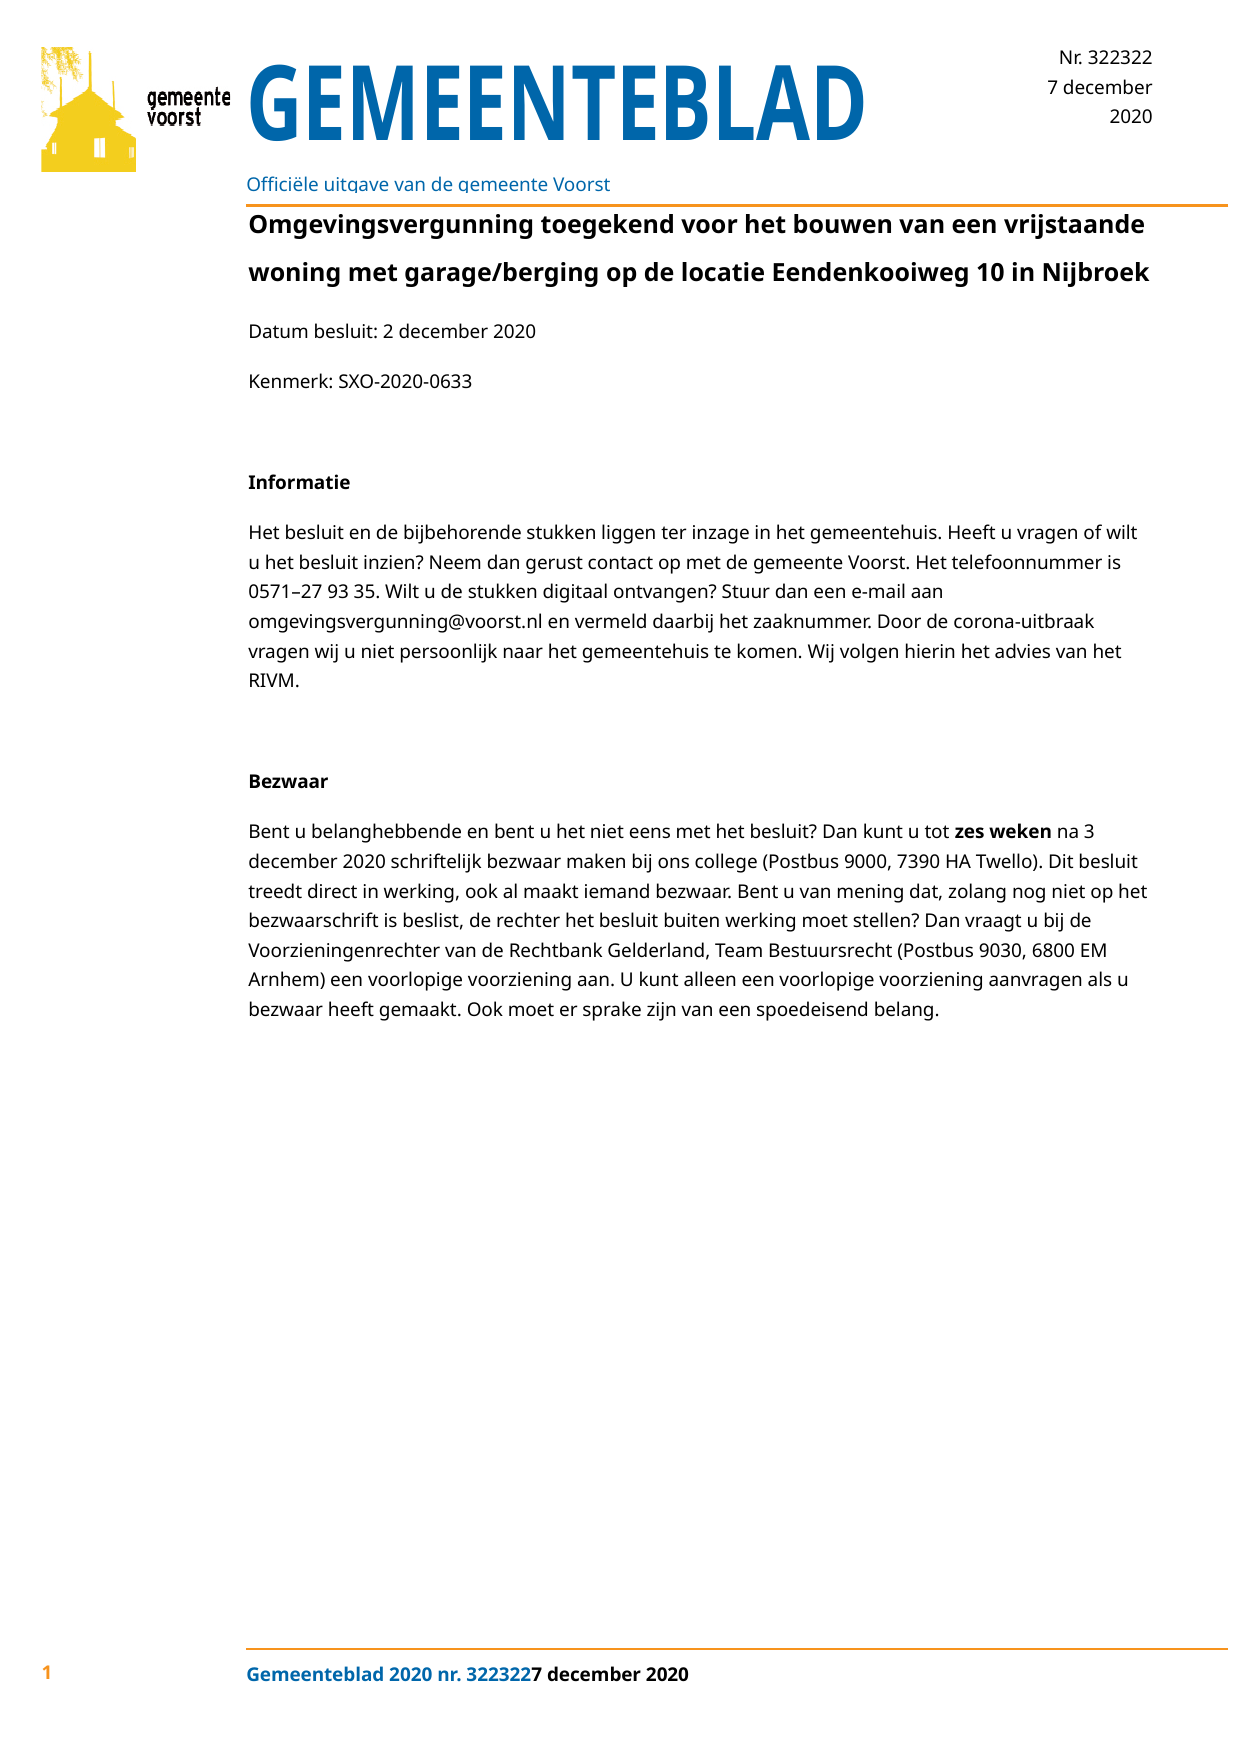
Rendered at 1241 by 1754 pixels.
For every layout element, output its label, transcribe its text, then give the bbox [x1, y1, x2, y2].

text Informatie [248, 469, 1152, 495]
text Bent u belanghebbende en bent u het niet eens met het besluit? Dan kunt u tot zes weken na 3 december 2020 schriftelijk bezwaar maken bij ons college (Postbus 9000, 7390 HA Twello). Dit besluit treedt direct in werking, ook al maakt iemand bezwaar. Bent u van mening dat, zolang nog niet op het bezwaarschrift is beslist, de rechter het besluit buiten werking moet stellen? Dan vraagt u bij de Voorzieningenrechter van de Rechtbank Gelderland, Team Bestuursrecht (Postbus 9030, 6800 EM Arnhem) een voorlopige voorziening aan. U kunt alleen een voorlopige voorziening aanvragen als u bezwaar heeft gemaakt. Ook moet er sprake zijn van een spoedeisend belang. [248, 819, 1152, 1022]
text Kenmerk: SXO-2020-0633 [248, 368, 1152, 394]
text Datum besluit: 2 december 2020 [248, 318, 1152, 344]
text Bezwaar [248, 768, 1152, 794]
picture [41, 47, 231, 172]
text Het besluit en de bijbehorende stukken liggen ter inzage in het gemeentehuis. Heeft u vragen of wilt u het besluit inzien? Neem dan gerust contact op met de gemeente Voorst. Het telefoonnummer is 0571–27 93 35. Wilt u de stukken digitaal ontvangen? Stuur dan een e-mail aan omgevingsvergunning@voorst.nl en vermeld daarbij het zaaknummer. Door de corona-uitbraak vragen wij u niet persoonlijk naar het gemeentehuis te komen. Wij volgen hierin het advies van het RIVM. [248, 519, 1152, 693]
text Omgevingsvergunning toegekend voor het bouwen van een vrijstaande woning met garage/berging op de locatie Eendenkooiweg 10 in Nijbroek [248, 207, 1152, 288]
